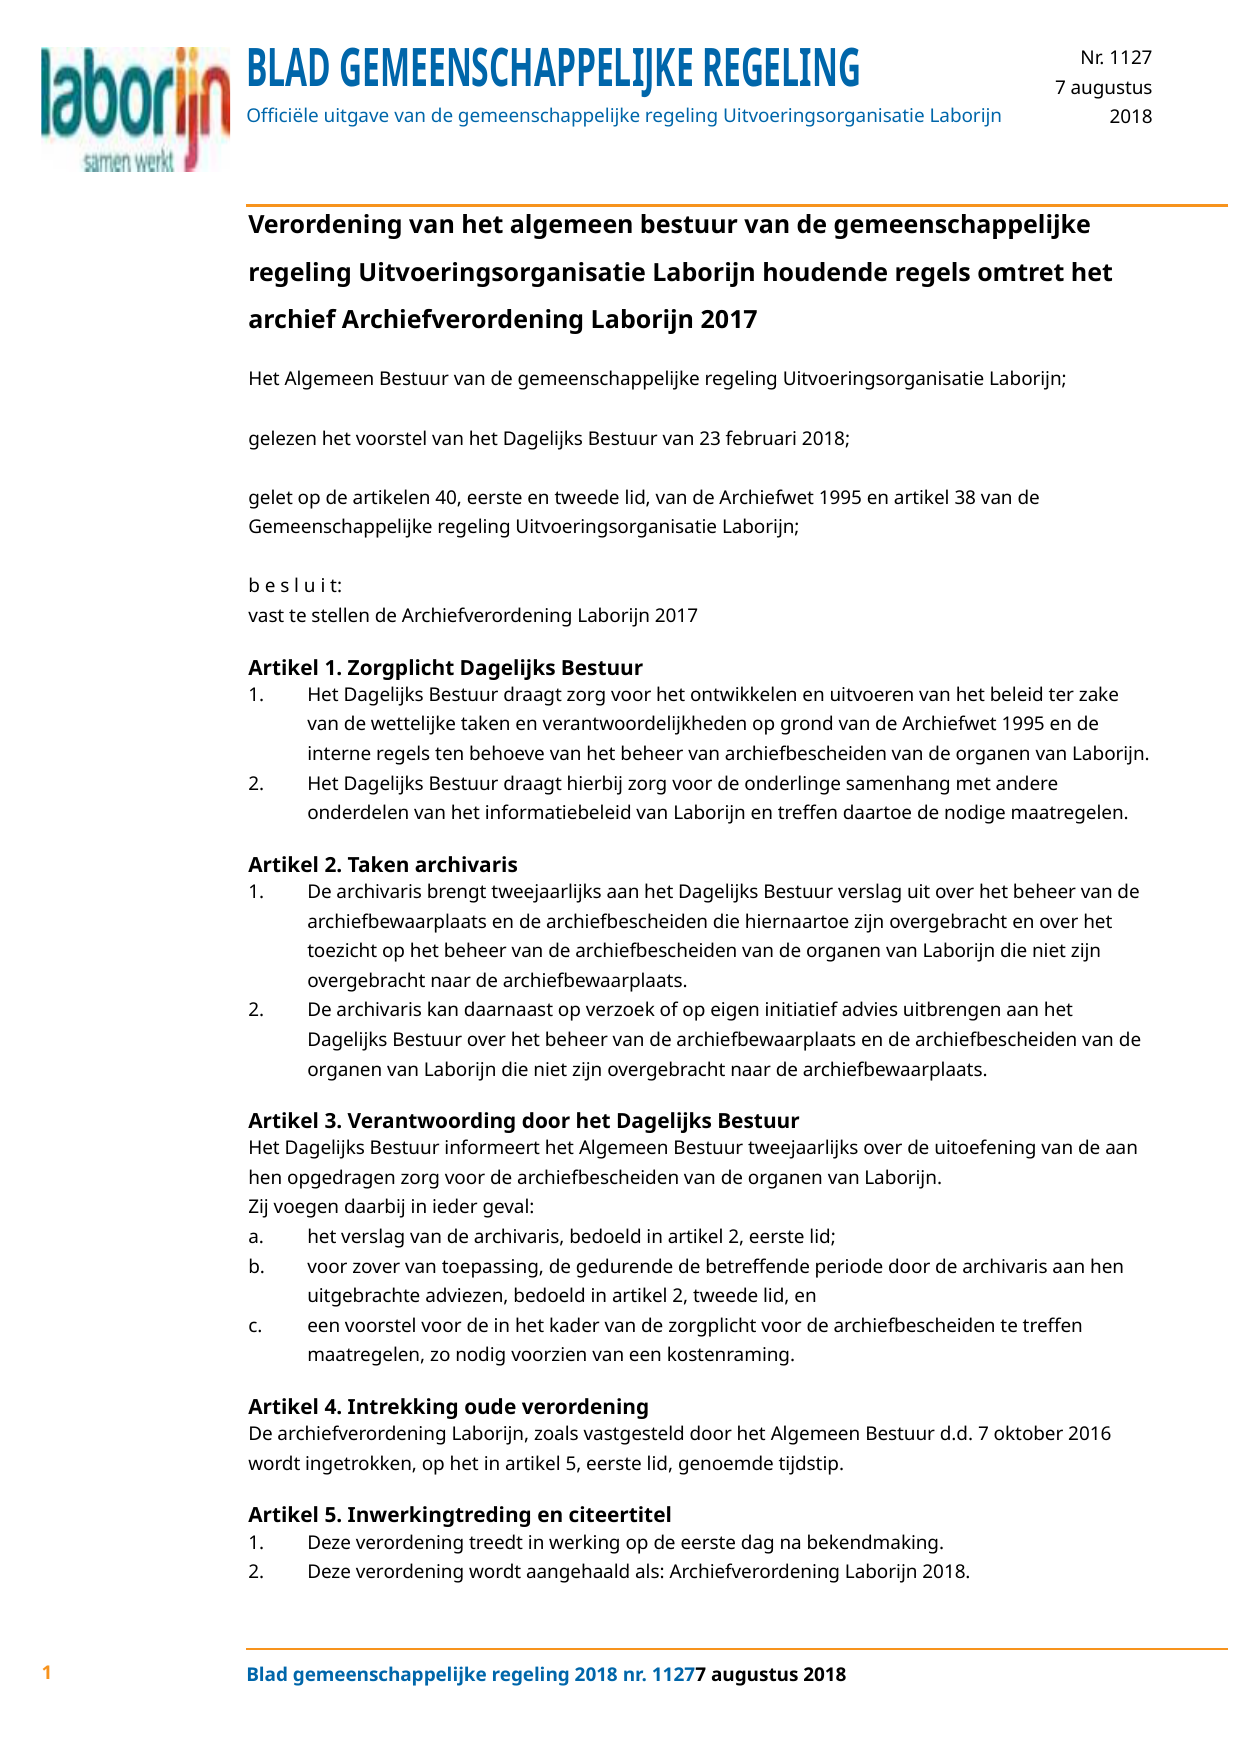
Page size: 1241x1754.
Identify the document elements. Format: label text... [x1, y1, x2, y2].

text Artikel 3. Verantwoording door het Dagelijks Bestuur [248, 1106, 1152, 1134]
text Artikel 2. Taken archivaris [248, 850, 1152, 878]
list voor zover van toepassing, de gedurende de betreffende periode door de archivaris aan hen uitgebrachte adviezen, bedoeld in artikel 2, tweede lid, en [248, 1253, 1152, 1308]
text Artikel 5. Inwerkingtreding en citeertitel [248, 1501, 1152, 1529]
list De archivaris kan daarnaast op verzoek of op eigen initiatief advies uitbrengen aan het Dagelijks Bestuur over het beheer van de archiefbewaarplaats en de archiefbescheiden van de organen van Laborijn die niet zijn overgebracht naar de archiefbewaarplaats. [248, 997, 1152, 1081]
text De archiefverordening Laborijn, zoals vastgesteld door het Algemeen Bestuur d.d. 7 oktober 2016 wordt ingetrokken, op het in artikel 5, eerste lid, genoemde tijdstip. [248, 1421, 1152, 1476]
text gelezen het voorstel van het Dagelijks Bestuur van 23 februari 2018; [248, 425, 1152, 450]
text Zij voegen daarbij in ieder geval: [248, 1194, 1152, 1219]
text Het Dagelijks Bestuur informeert het Algemeen Bestuur tweejaarlijks over de uitoefening van de aan hen opgedragen zorg voor de archiefbescheiden van de organen van Laborijn. [248, 1134, 1152, 1190]
list Het Dagelijks Bestuur draagt zorg voor het ontwikkelen en uitvoeren van het beleid ter zake van de wettelijke taken en verantwoordelijkheden op grond van de Archiefwet 1995 en de interne regels ten behoeve van het beheer van archiefbescheiden van de organen van Laborijn. [248, 681, 1152, 766]
text Artikel 1. Zorgplicht Dagelijks Bestuur [248, 653, 1152, 681]
list Deze verordening treedt in werking op de eerste dag na bekendmaking. [248, 1529, 1152, 1555]
text b e s l u i t: [248, 573, 1152, 598]
text Het Algemeen Bestuur van de gemeenschappelijke regeling Uitvoeringsorganisatie Laborijn; [248, 366, 1152, 391]
text Artikel 4. Intrekking oude verordening [248, 1392, 1152, 1421]
list Deze verordening wordt aangehaald als: Archiefverordening Laborijn 2018. [248, 1558, 1152, 1584]
text gelet op de artikelen 40, eerste en tweede lid, van de Archiefwet 1995 en artikel 38 van de Gemeenschappelijke regeling Uitvoeringsorganisatie Laborijn; [248, 484, 1152, 539]
picture [41, 47, 231, 172]
text vast te stellen de Archiefverordening Laborijn 2017 [248, 602, 1152, 628]
list De archivaris brengt tweejaarlijks aan het Dagelijks Bestuur verslag uit over het beheer van de archiefbewaarplaats en de archiefbescheiden die hiernaartoe zijn overgebracht en over het toezicht op het beheer van de archiefbescheiden van de organen van Laborijn die niet zijn overgebracht naar de archiefbewaarplaats. [248, 878, 1152, 993]
text Verordening van het algemeen bestuur van de gemeenschappelijke regeling Uitvoeringsorganisatie Laborijn houdende regels omtret het archief Archiefverordening Laborijn 2017 [248, 207, 1152, 336]
list het verslag van de archivaris, bedoeld in artikel 2, eerste lid; [248, 1223, 1152, 1249]
list Het Dagelijks Bestuur draagt hierbij zorg voor de onderlinge samenhang met andere onderdelen van het informatiebeleid van Laborijn en treffen daartoe de nodige maatregelen. [248, 770, 1152, 825]
list een voorstel voor de in het kader van de zorgplicht voor de archiefbescheiden te treffen maatregelen, zo nodig voorzien van een kostenraming. [248, 1312, 1152, 1367]
